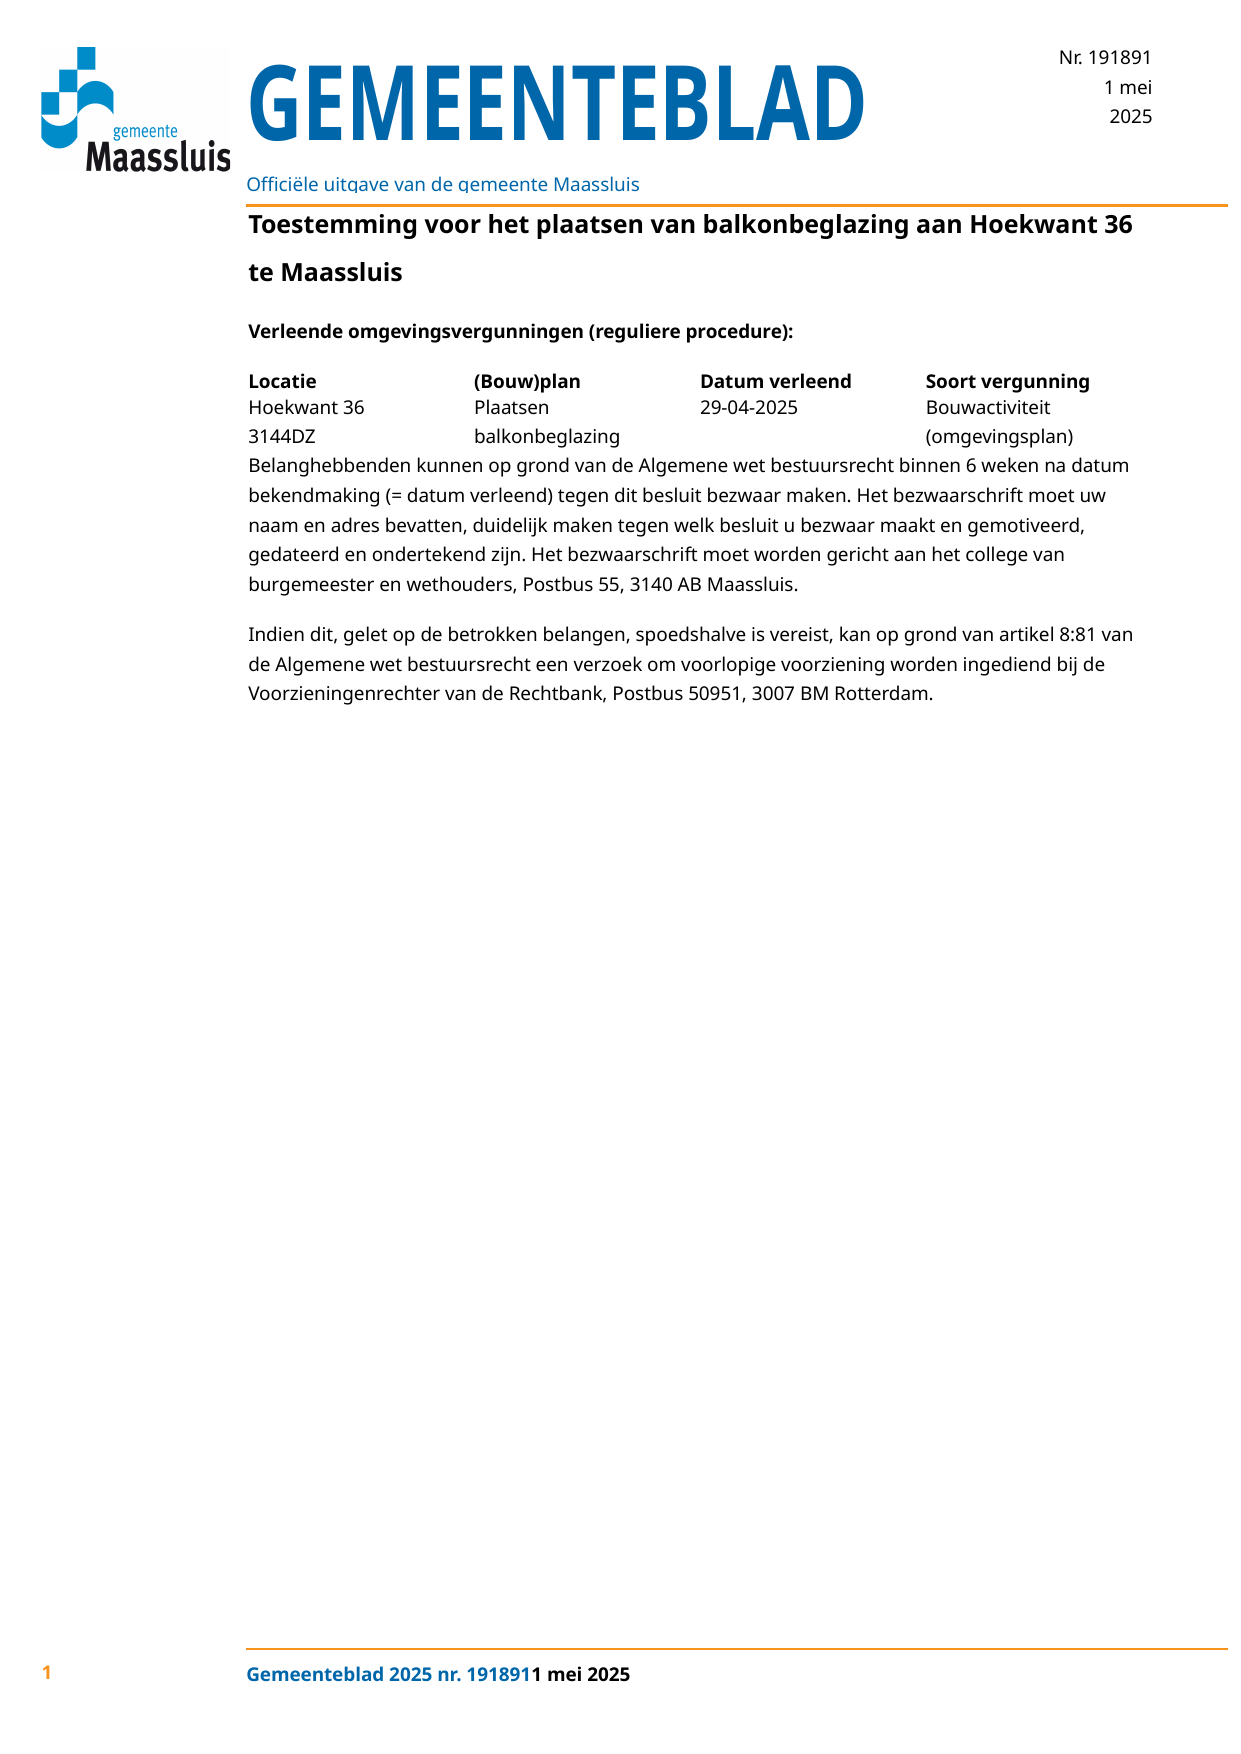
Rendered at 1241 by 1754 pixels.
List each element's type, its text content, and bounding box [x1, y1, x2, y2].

table_cell 29-04-2025 [700, 394, 926, 449]
table_header Datum verleend [700, 369, 926, 394]
picture [41, 47, 231, 172]
table_header Soort vergunning [926, 369, 1152, 394]
table_cell Hoekwant 36 3144DZ [248, 394, 474, 449]
text Indien dit, gelet op de betrokken belangen, spoedshalve is vereist, kan op grond van artikel 8:81 van de Algemene wet bestuursrecht een verzoek om voorlopige voorziening worden ingediend bij de Voorzieningenrechter van de Rechtbank, Postbus 50951, 3007 BM Rotterdam. [248, 621, 1152, 706]
picture [41, 47, 77, 92]
text Toestemming voor het plaatsen van balkonbeglazing aan Hoekwant 36 te Maassluis [248, 207, 1152, 288]
table_cell Bouwactiviteit (omgevingsplan) [926, 394, 1152, 449]
table_header Locatie [248, 369, 474, 394]
text Belanghebbenden kunnen op grond van de Algemene wet bestuursrecht binnen 6 weken na datum bekendmaking (= datum verleend) tegen dit besluit bezwaar maken. Het bezwaarschrift moet uw naam en adres bevatten, duidelijk maken tegen welk besluit u bezwaar maakt en gemotiveerd, gedateerd en ondertekend zijn. Het bezwaarschrift moet worden gericht aan het college van burgemeester en wethouders, Postbus 55, 3140 AB Maassluis. [248, 453, 1152, 597]
table_cell Plaatsen balkonbeglazing [474, 394, 700, 449]
table_header (Bouw)plan [474, 369, 700, 394]
text Verleende omgevingsvergunningen (reguliere procedure): [248, 318, 1152, 344]
